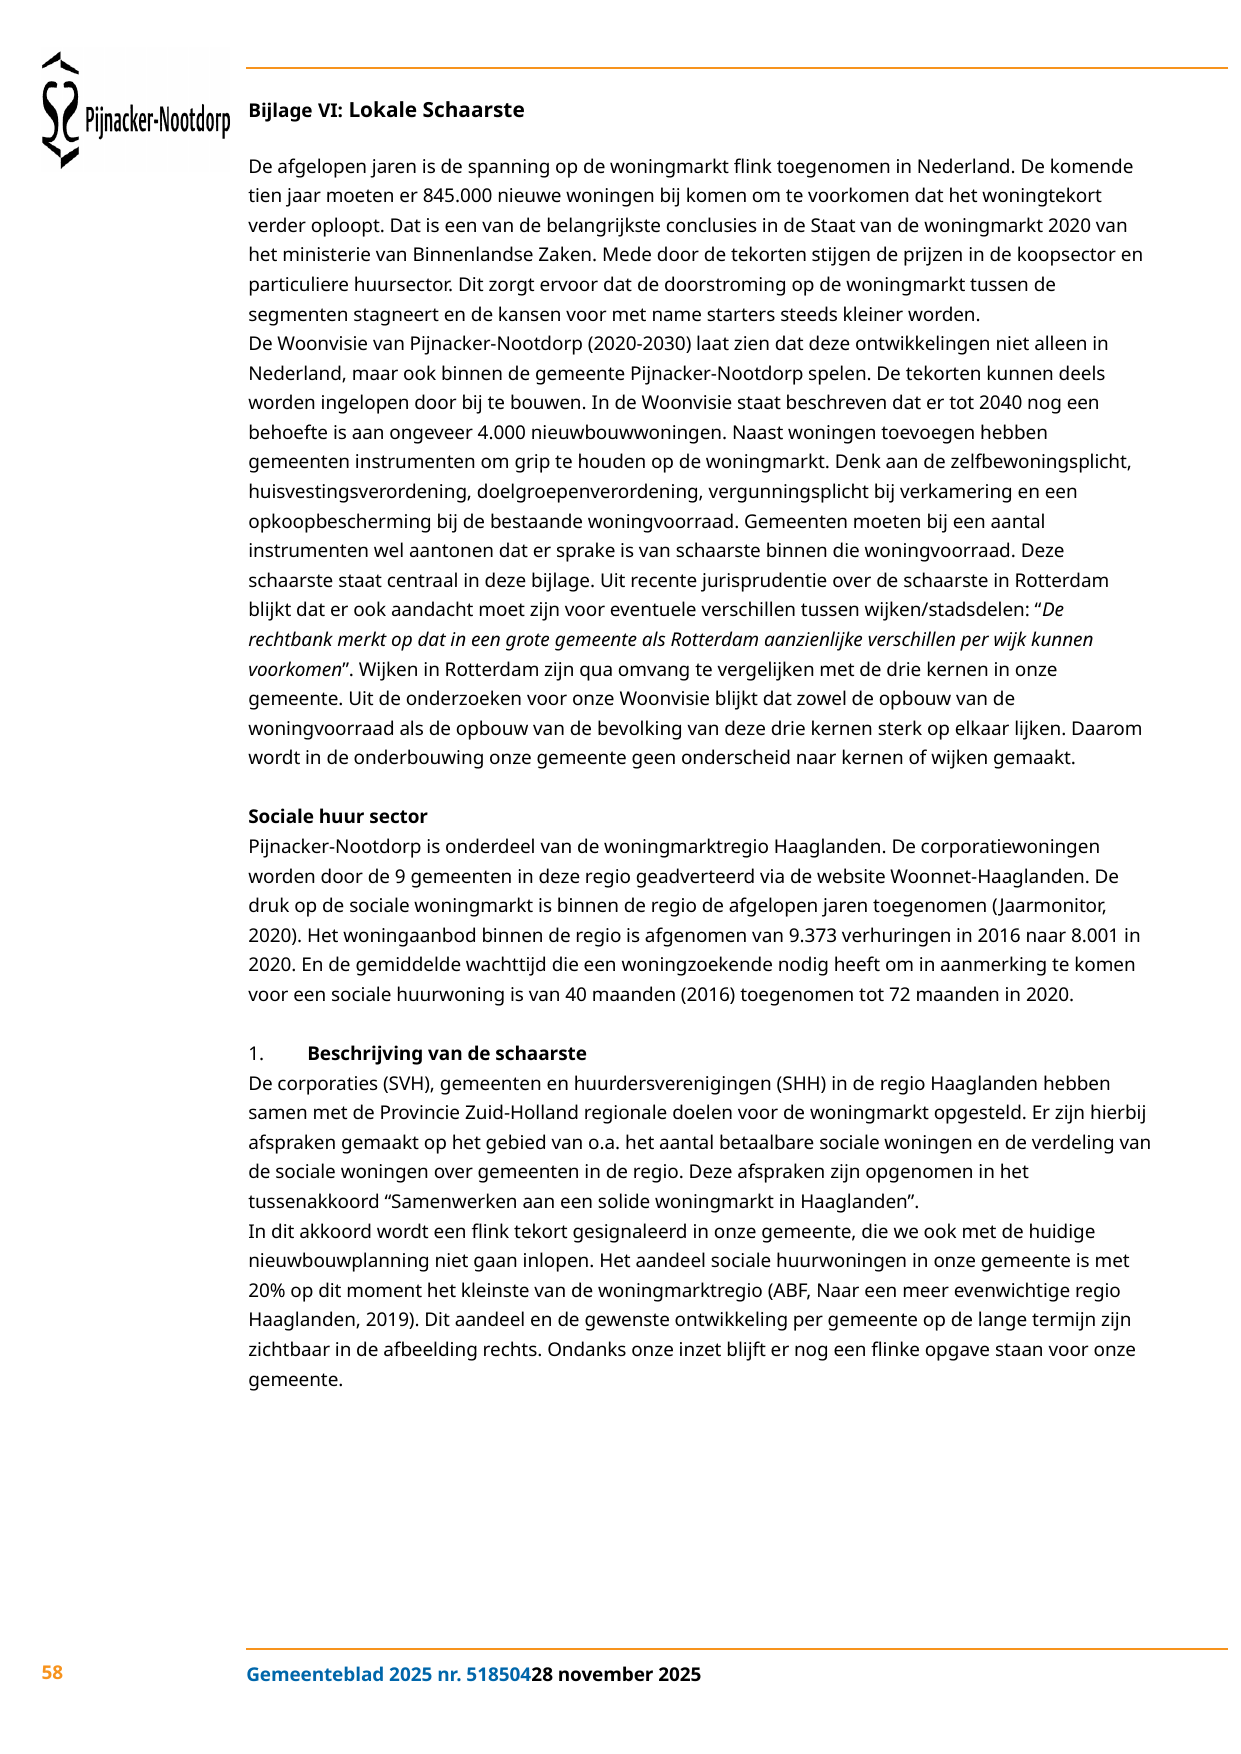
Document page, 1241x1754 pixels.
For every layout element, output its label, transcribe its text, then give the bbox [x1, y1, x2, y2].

text Bijlage VI: Lokale Schaarste [248, 95, 1152, 123]
text In dit akkoord wordt een flink tekort gesignaleerd in onze gemeente, die we ook met de huidige nieuwbouwplanning niet gaan inlopen. Het aandeel sociale huurwoningen in onze gemeente is met 20% op dit moment het kleinste van de woningmarktregio (ABF, Naar een meer evenwichtige regio Haaglanden, 2019). Dit aandeel en de gewenste ontwikkeling per gemeente op de lange termijn zijn zichtbaar in de afbeelding rechts. Ondanks onze inzet blijft er nog een flinke opgave staan voor onze gemeente. [248, 1218, 1152, 1392]
text Sociale huur sector [248, 804, 1152, 829]
list Beschrijving van de schaarste [248, 1040, 1152, 1066]
text De afgelopen jaren is de spanning op de woningmarkt flink toegenomen in Nederland. De komende tien jaar moeten er 845.000 nieuwe woningen bij komen om te voorkomen dat het woningtekort verder oploopt. Dat is een van de belangrijkste conclusies in de Staat van de woningmarkt 2020 van het ministerie van Binnenlandse Zaken. Mede door de tekorten stijgen de prijzen in de koopsector en particuliere huursector. Dit zorgt ervoor dat de doorstroming op de woningmarkt tussen de segmenten stagneert en de kansen voor met name starters steeds kleiner worden. [248, 153, 1152, 327]
text Pijnacker-Nootdorp is onderdeel van de woningmarktregio Haaglanden. De corporatiewoningen worden door de 9 gemeenten in deze regio geadverteerd via de website Woonnet-Haaglanden. De druk op de sociale woningmarkt is binnen de regio de afgelopen jaren toegenomen (Jaarmonitor, 2020). Het woningaanbod binnen de regio is afgenomen van 9.373 verhuringen in 2016 naar 8.001 in 2020. En de gemiddelde wachttijd die een woningzoekende nodig heeft om in aanmerking te komen voor een sociale huurwoning is van 40 maanden (2016) toegenomen tot 72 maanden in 2020. [248, 833, 1152, 1007]
picture [41, 47, 231, 172]
text De corporaties (SVH), gemeenten en huurdersverenigingen (SHH) in de regio Haaglanden hebben samen met de Provincie Zuid-Holland regionale doelen voor de woningmarkt opgesteld. Er zijn hierbij afspraken gemaakt op het gebied van o.a. het aantal betaalbare sociale woningen en de verdeling van de sociale woningen over gemeenten in de regio. Deze afspraken zijn opgenomen in het tussenakkoord “Samenwerken aan een solide woningmarkt in Haaglanden”. [248, 1070, 1152, 1214]
text De Woonvisie van Pijnacker-Nootdorp (2020-2030) laat zien dat deze ontwikkelingen niet alleen in Nederland, maar ook binnen de gemeente Pijnacker-Nootdorp spelen. De tekorten kunnen deels worden ingelopen door bij te bouwen. In de Woonvisie staat beschreven dat er tot 2040 nog een behoefte is aan ongeveer 4.000 nieuwbouwwoningen. Naast woningen toevoegen hebben gemeenten instrumenten om grip te houden op de woningmarkt. Denk aan de zelfbewoningsplicht, huisvestingsverordening, doelgroepenverordening, vergunningsplicht bij verkamering en een opkoopbescherming bij de bestaande woningvoorraad. Gemeenten moeten bij een aantal instrumenten wel aantonen dat er sprake is van schaarste binnen die woningvoorraad. Deze schaarste staat centraal in deze bijlage. Uit recente jurisprudentie over de schaarste in Rotterdam blijkt dat er ook aandacht moet zijn voor eventuele verschillen tussen wijken/stadsdelen: “De rechtbank merkt op dat in een grote gemeente als Rotterdam aanzienlijke verschillen per wijk kunnen voorkomen”. Wijken in Rotterdam zijn qua omvang te vergelijken met de drie kernen in onze gemeente. Uit de onderzoeken voor onze Woonvisie blijkt dat zowel de opbouw van de woningvoorraad als de opbouw van de bevolking van deze drie kernen sterk op elkaar lijken. Daarom wordt in de onderbouwing onze gemeente geen onderscheid naar kernen of wijken gemaakt. [248, 330, 1152, 770]
